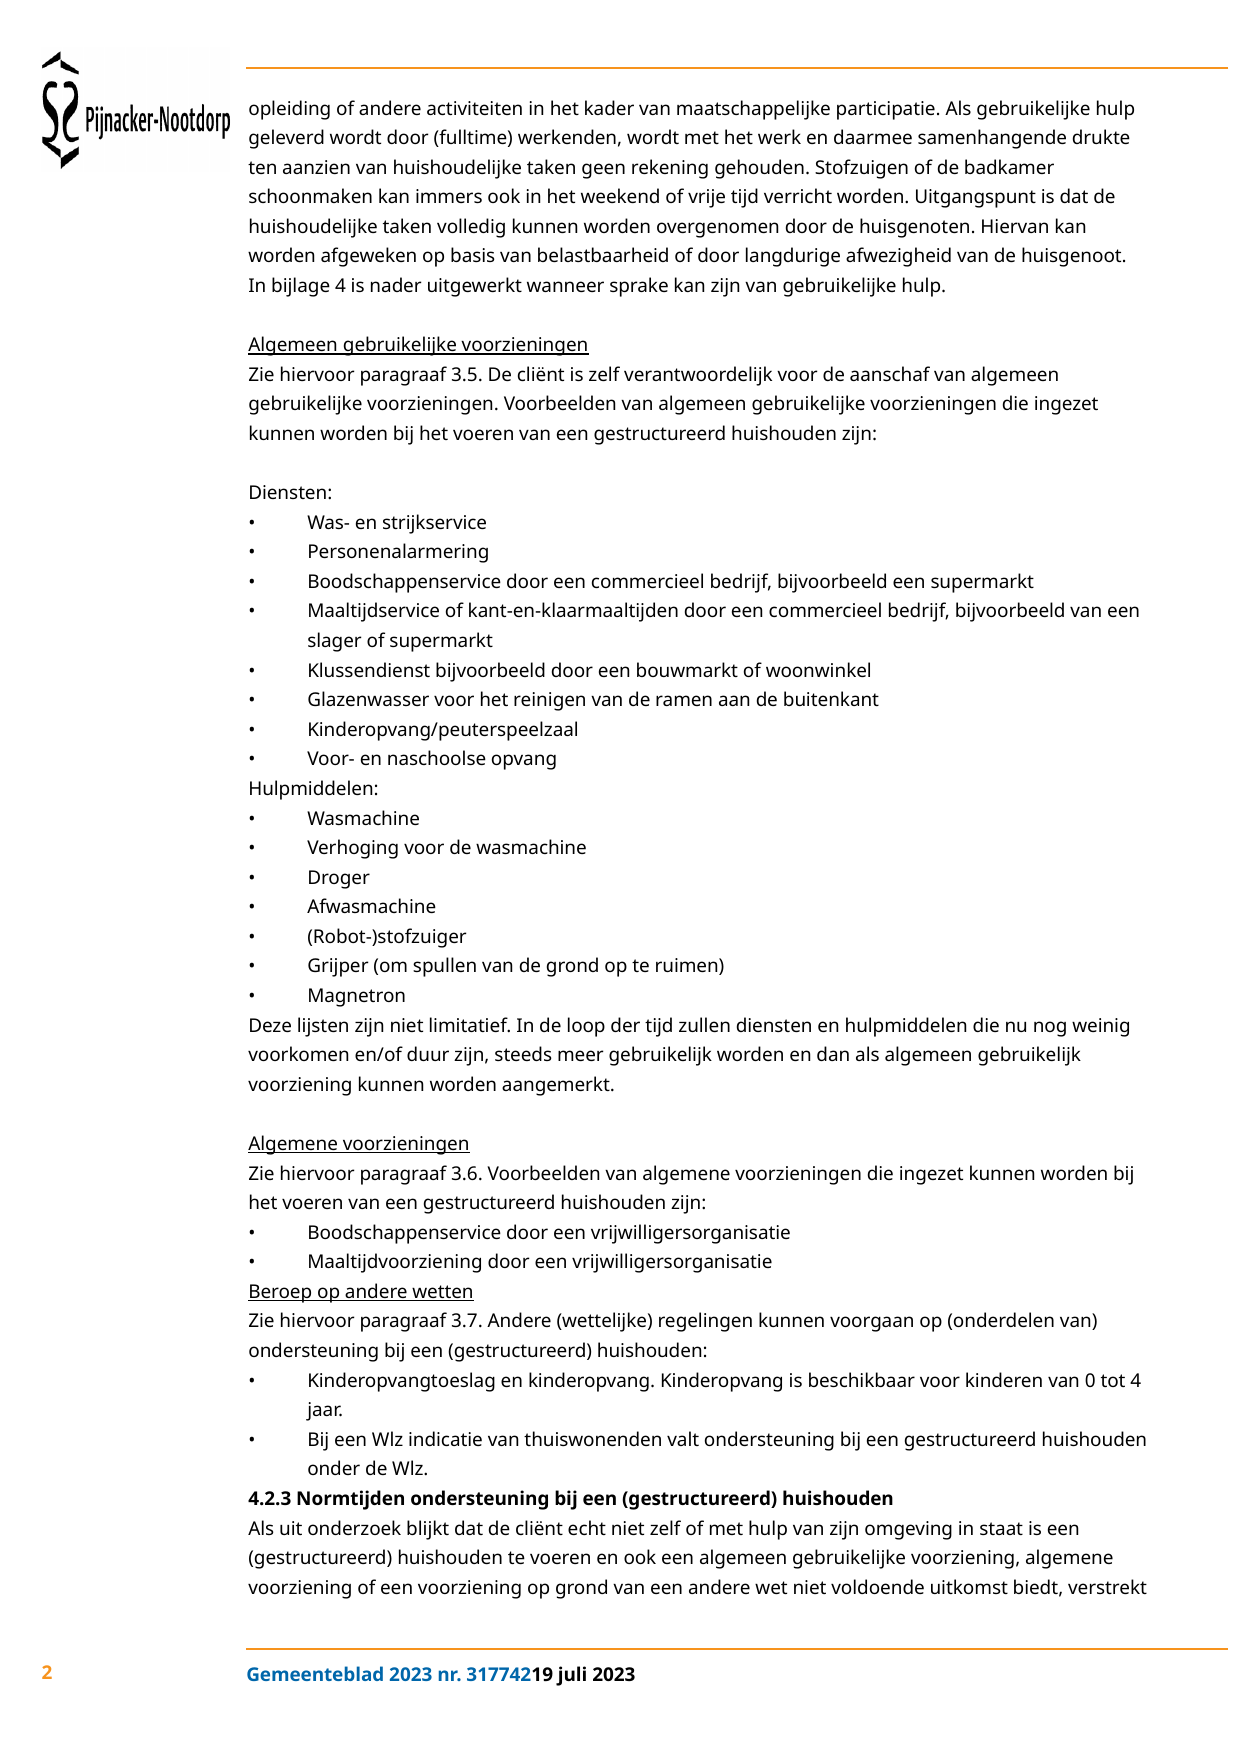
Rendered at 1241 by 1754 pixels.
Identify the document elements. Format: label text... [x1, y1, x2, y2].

list Glazenwasser voor het reinigen van de ramen aan de buitenkant [248, 686, 1152, 712]
text Beroep op andere wetten [248, 1278, 1152, 1304]
text In bijlage 4 is nader uitgewerkt wanneer sprake kan zijn van gebruikelijke hulp. [248, 272, 1152, 298]
list Magnetron [248, 982, 1152, 1008]
list Klussendienst bijvoorbeeld door een bouwmarkt of woonwinkel [248, 657, 1152, 683]
list Kinderopvang/peuterspeelzaal [248, 716, 1152, 742]
list Afwasmachine [248, 893, 1152, 919]
list Bij een Wlz indicatie van thuiswonenden valt ondersteuning bij een gestructureerd huishouden onder de Wlz. [248, 1426, 1152, 1481]
list Was- en strijkservice [248, 509, 1152, 535]
text Algemeen gebruikelijke voorzieningen [248, 331, 1152, 357]
list Boodschappenservice door een vrijwilligersorganisatie [248, 1219, 1152, 1245]
text Zie hiervoor paragraaf 3.6. Voorbeelden van algemene voorzieningen die ingezet kunnen worden bij het voeren van een gestructureerd huishouden zijn: [248, 1160, 1152, 1215]
list Grijper (om spullen van de grond op te ruimen) [248, 953, 1152, 978]
text opleiding of andere activiteiten in het kader van maatschappelijke participatie. Als gebruikelijke hulp geleverd wordt door (fulltime) werkenden, wordt met het werk en daarmee samenhangende drukte ten aanzien van huishoudelijke taken geen rekening gehouden. Stofzuigen of de badkamer schoonmaken kan immers ook in het weekend of vrije tijd verricht worden. Uitgangspunt is dat de huishoudelijke taken volledig kunnen worden overgenomen door de huisgenoten. Hiervan kan worden afgeweken op basis van belastbaarheid of door langdurige afwezigheid van de huisgenoot. [248, 95, 1152, 268]
list Personenalarmering [248, 538, 1152, 564]
list Maaltijdvoorziening door een vrijwilligersorganisatie [248, 1248, 1152, 1274]
text Zie hiervoor paragraaf 3.7. Andere (wettelijke) regelingen kunnen voorgaan op (onderdelen van) ondersteuning bij een (gestructureerd) huishouden: [248, 1308, 1152, 1363]
list Wasmachine [248, 805, 1152, 831]
text Hulpmiddelen: [248, 775, 1152, 801]
picture [41, 47, 231, 172]
text Algemene voorzieningen [248, 1130, 1152, 1156]
list Boodschappenservice door een commercieel bedrijf, bijvoorbeeld een supermarkt [248, 568, 1152, 594]
list Droger [248, 864, 1152, 890]
text Als uit onderzoek blijkt dat de cliënt echt niet zelf of met hulp van zijn omgeving in staat is een (gestructureerd) huishouden te voeren en ook een algemeen gebruikelijke voorziening, algemene voorziening of een voorziening op grond van een andere wet niet voldoende uitkomst biedt, verstrekt [248, 1515, 1152, 1600]
text Zie hiervoor paragraaf 3.5. De cliënt is zelf verantwoordelijk voor de aanschaf van algemeen gebruikelijke voorzieningen. Voorbeelden van algemeen gebruikelijke voorzieningen die ingezet kunnen worden bij het voeren van een gestructureerd huishouden zijn: [248, 361, 1152, 446]
list Verhoging voor de wasmachine [248, 834, 1152, 860]
list Maaltijdservice of kant-en-klaarmaaltijden door een commercieel bedrijf, bijvoorbeeld van een slager of supermarkt [248, 598, 1152, 653]
text Deze lijsten zijn niet limitatief. In de loop der tijd zullen diensten en hulpmiddelen die nu nog weinig voorkomen en/of duur zijn, steeds meer gebruikelijk worden en dan als algemeen gebruikelijk voorziening kunnen worden aangemerkt. [248, 1012, 1152, 1097]
list Voor- en naschoolse opvang [248, 746, 1152, 771]
list (Robot-)stofzuiger [248, 923, 1152, 949]
list Kinderopvangtoeslag en kinderopvang. Kinderopvang is beschikbaar voor kinderen van 0 tot 4 jaar. [248, 1367, 1152, 1422]
text Diensten: [248, 479, 1152, 505]
text 4.2.3 Normtijden ondersteuning bij een (gestructureerd) huishouden [248, 1485, 1152, 1511]
